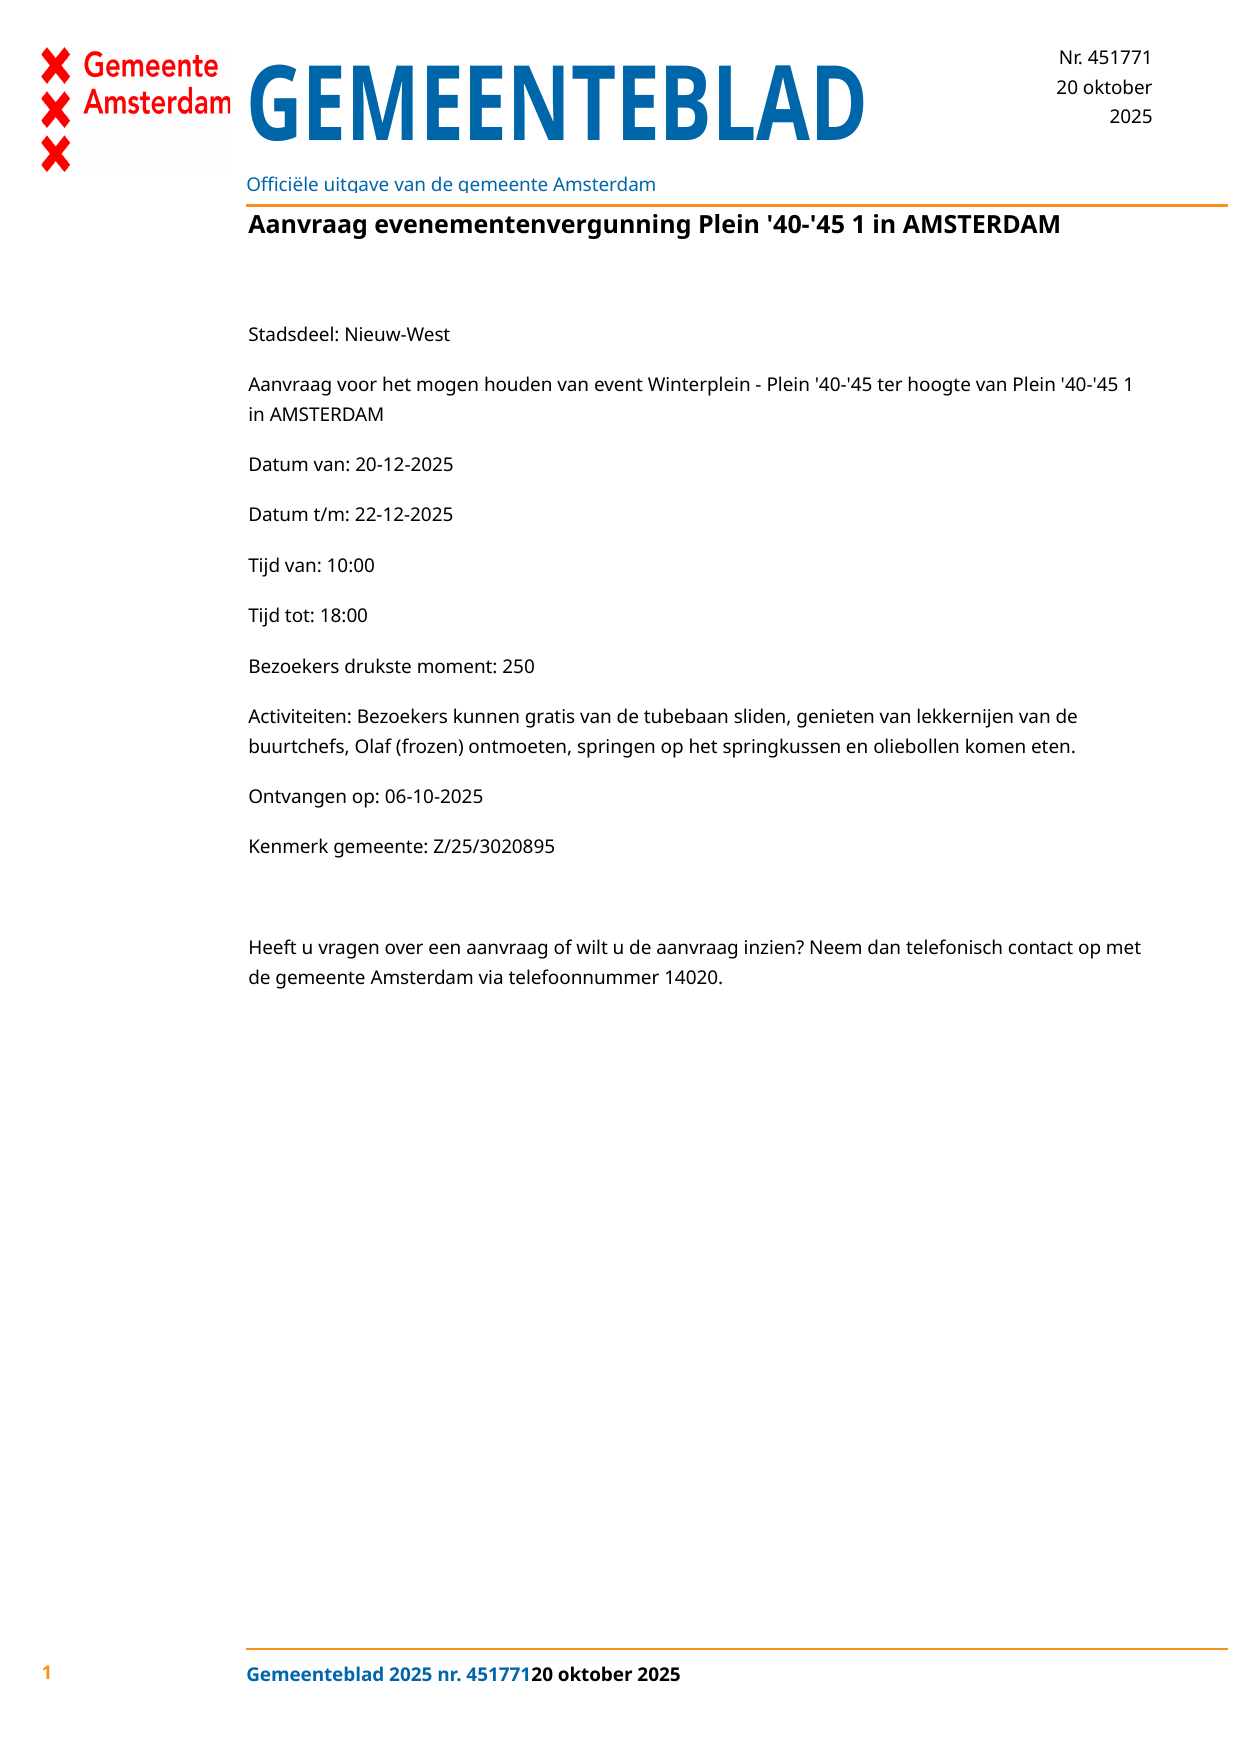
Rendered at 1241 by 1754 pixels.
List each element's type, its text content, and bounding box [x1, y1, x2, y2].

text Datum t/m: 22-12-2025 [248, 502, 1152, 527]
text Bezoekers drukste moment: 250 [248, 653, 1152, 678]
text Datum van: 20-12-2025 [248, 451, 1152, 477]
text Stadsdeel: Nieuw-West [248, 321, 1152, 346]
text Kenmerk gemeente: Z/25/3020895 [248, 834, 1152, 859]
text Tijd van: 10:00 [248, 552, 1152, 578]
text Aanvraag voor het mogen houden van event Winterplein - Plein '40-'45 ter hoogte van Plein '40-'45 1 in AMSTERDAM [248, 371, 1152, 426]
text Activiteiten: Bezoekers kunnen gratis van de tubebaan sliden, genieten van lekkernijen van de buurtchefs, Olaf (frozen) ontmoeten, springen op het springkussen en oliebollen komen eten. [248, 703, 1152, 758]
picture [41, 47, 231, 172]
text Tijd tot: 18:00 [248, 602, 1152, 628]
text Aanvraag evenementenvergunning Plein '40-'45 1 in AMSTERDAM [248, 207, 1152, 241]
text Heeft u vragen over een aanvraag of wilt u de aanvraag inzien? Neem dan telefonisch contact op met de gemeente Amsterdam via telefoonnummer 14020. [248, 934, 1152, 990]
text Ontvangen op: 06-10-2025 [248, 783, 1152, 809]
